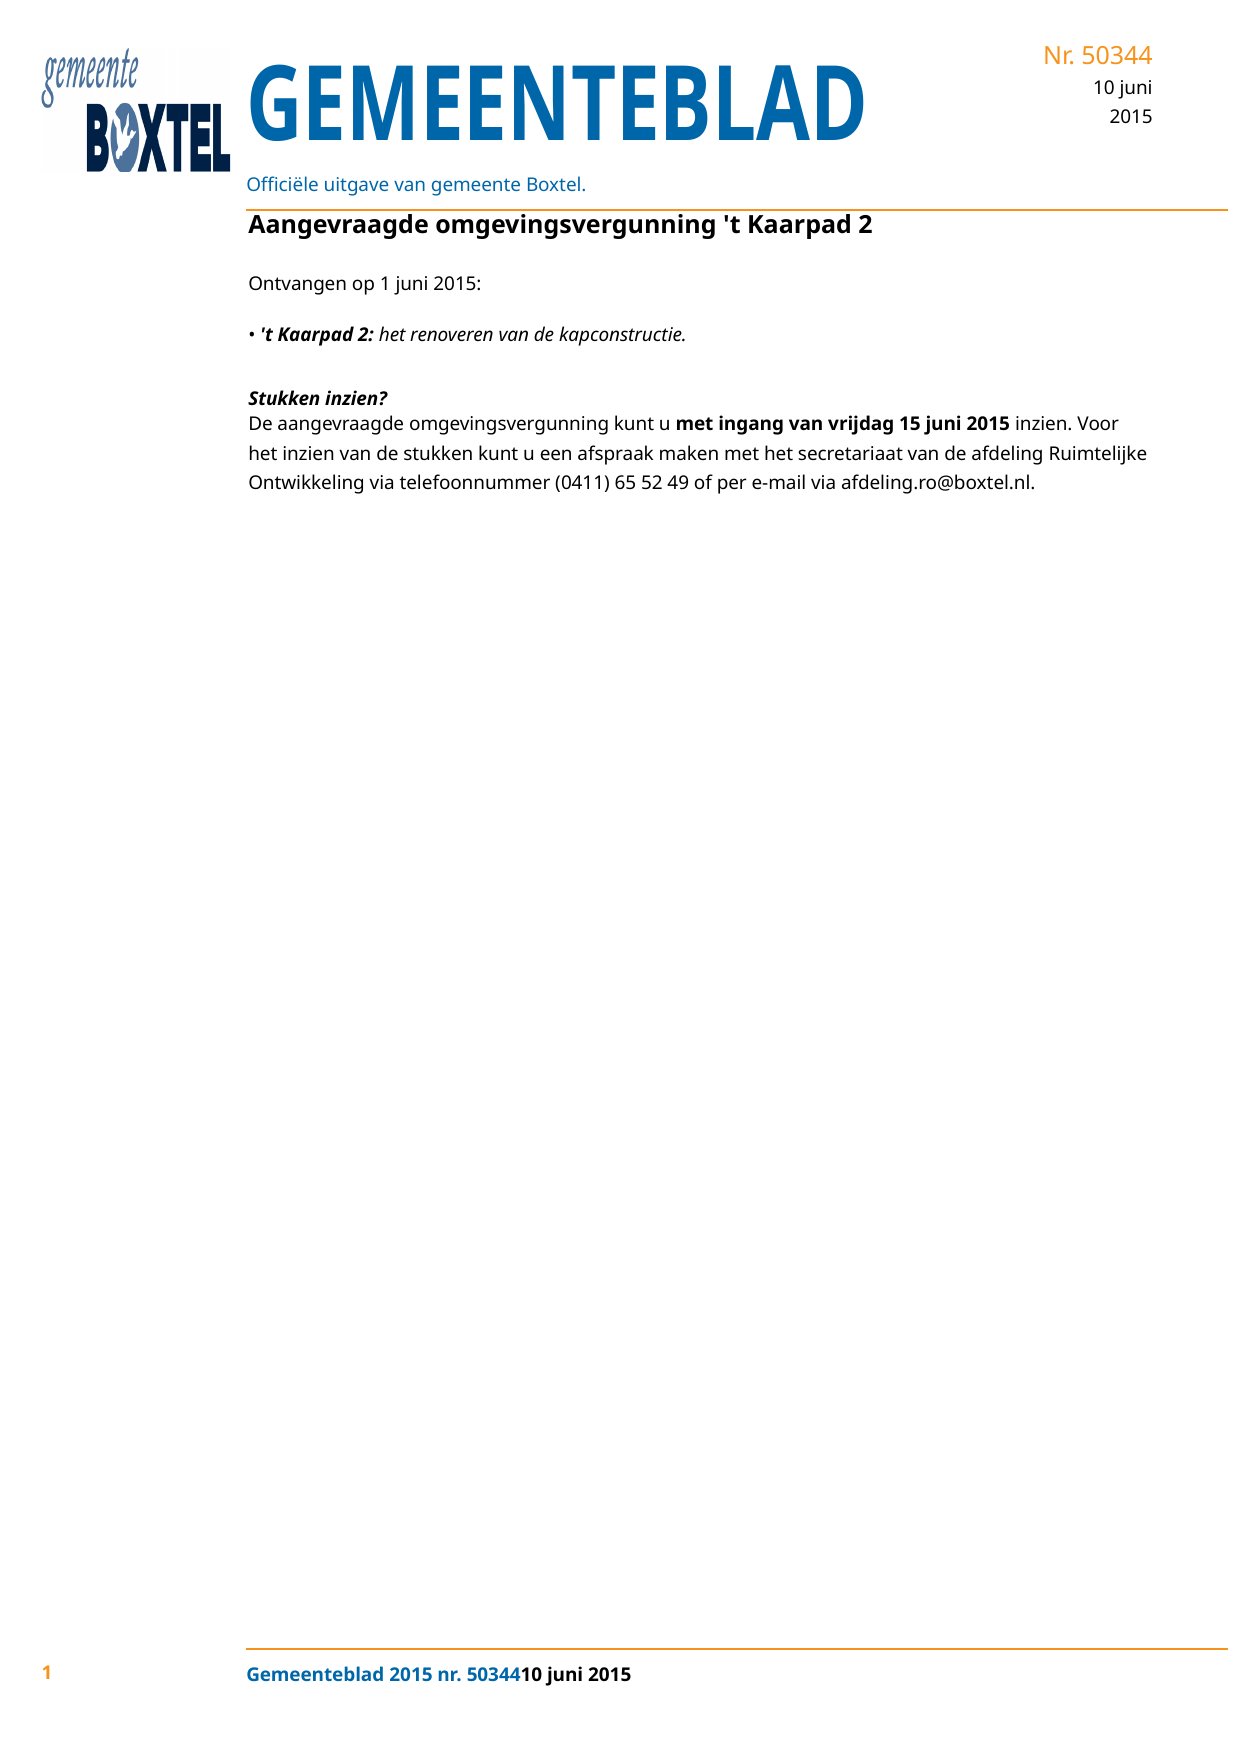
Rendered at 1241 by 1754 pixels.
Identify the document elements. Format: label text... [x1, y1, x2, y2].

text De aangevraagde omgevingsvergunning kunt u met ingang van vrijdag 15 juni 2015 inzien. Voor het inzien van de stukken kunt u een afspraak maken met het secretariaat van de afdeling Ruimtelijke Ontwikkeling via telefoonnummer (0411) 65 52 49 of per e-mail via afdeling.ro@boxtel.nl. [248, 410, 1152, 495]
text • 't Kaarpad 2: het renoveren van de kapconstructie. [248, 321, 1152, 346]
text Aangevraagde omgevingsvergunning 't Kaarpad 2 [248, 211, 1152, 241]
text Ontvangen op 1 juni 2015: [248, 270, 1152, 296]
picture [41, 47, 231, 172]
text Stukken inzien? [248, 385, 1152, 410]
